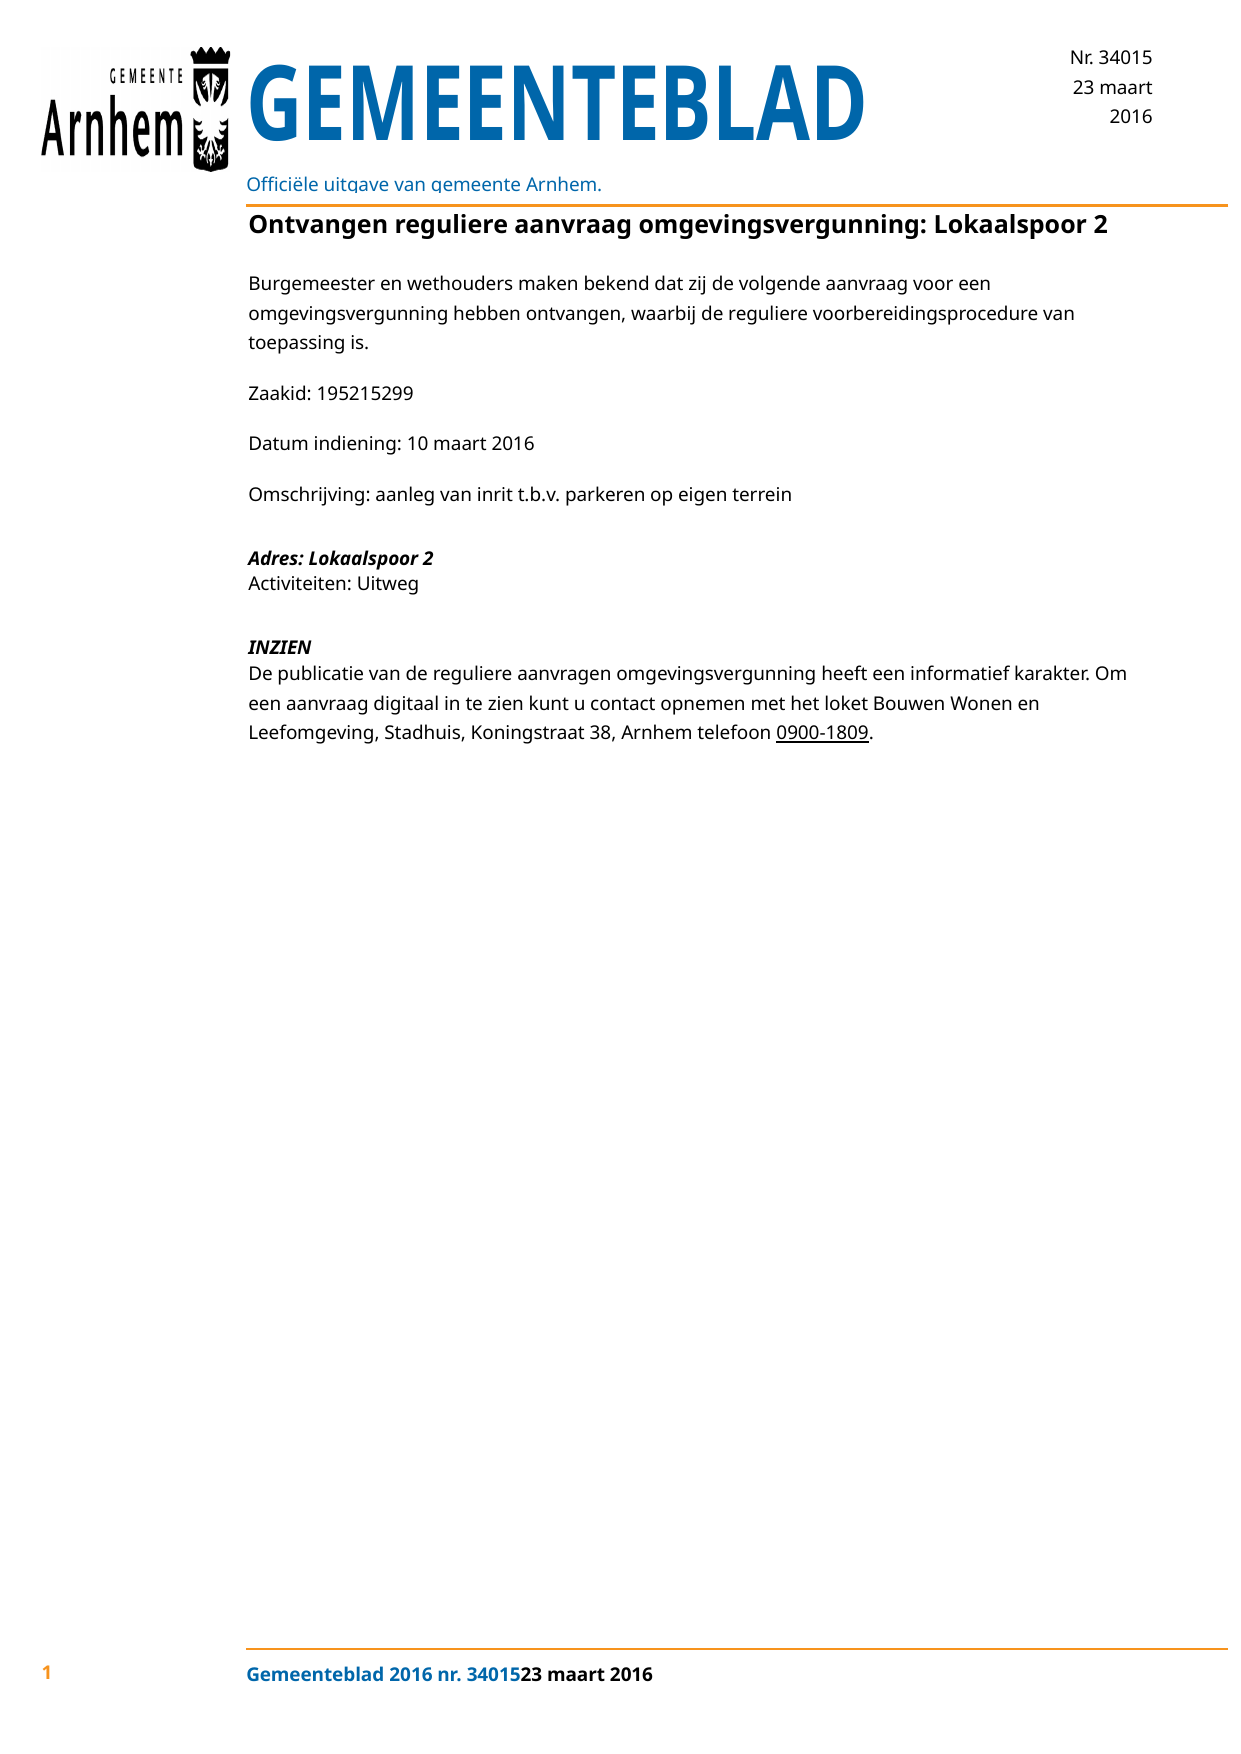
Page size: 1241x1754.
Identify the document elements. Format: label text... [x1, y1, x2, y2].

text Zaakid: 195215299 [248, 380, 1152, 406]
text Burgemeester en wethouders maken bekend dat zij de volgende aanvraag voor een omgevingsvergunning hebben ontvangen, waarbij de reguliere voorbereidingsprocedure van toepassing is. [248, 270, 1152, 355]
text INZIEN [248, 634, 1152, 660]
text De publicatie van de reguliere aanvragen omgevingsvergunning heeft een informatief karakter. Om een aanvraag digitaal in te zien kunt u contact opnemen met het loket Bouwen Wonen en Leefomgeving, Stadhuis, Koningstraat 38, Arnhem telefoon 0900-1809. [248, 660, 1152, 745]
text Omschrijving: aanleg van inrit t.b.v. parkeren op eigen terrein [248, 481, 1152, 506]
text Datum indiening: 10 maart 2016 [248, 430, 1152, 456]
text Activiteiten: Uitweg [248, 570, 1152, 596]
text Ontvangen reguliere aanvraag omgevingsvergunning: Lokaalspoor 2 [248, 207, 1152, 241]
picture [41, 47, 231, 172]
text Adres: Lokaalspoor 2 [248, 545, 1152, 570]
